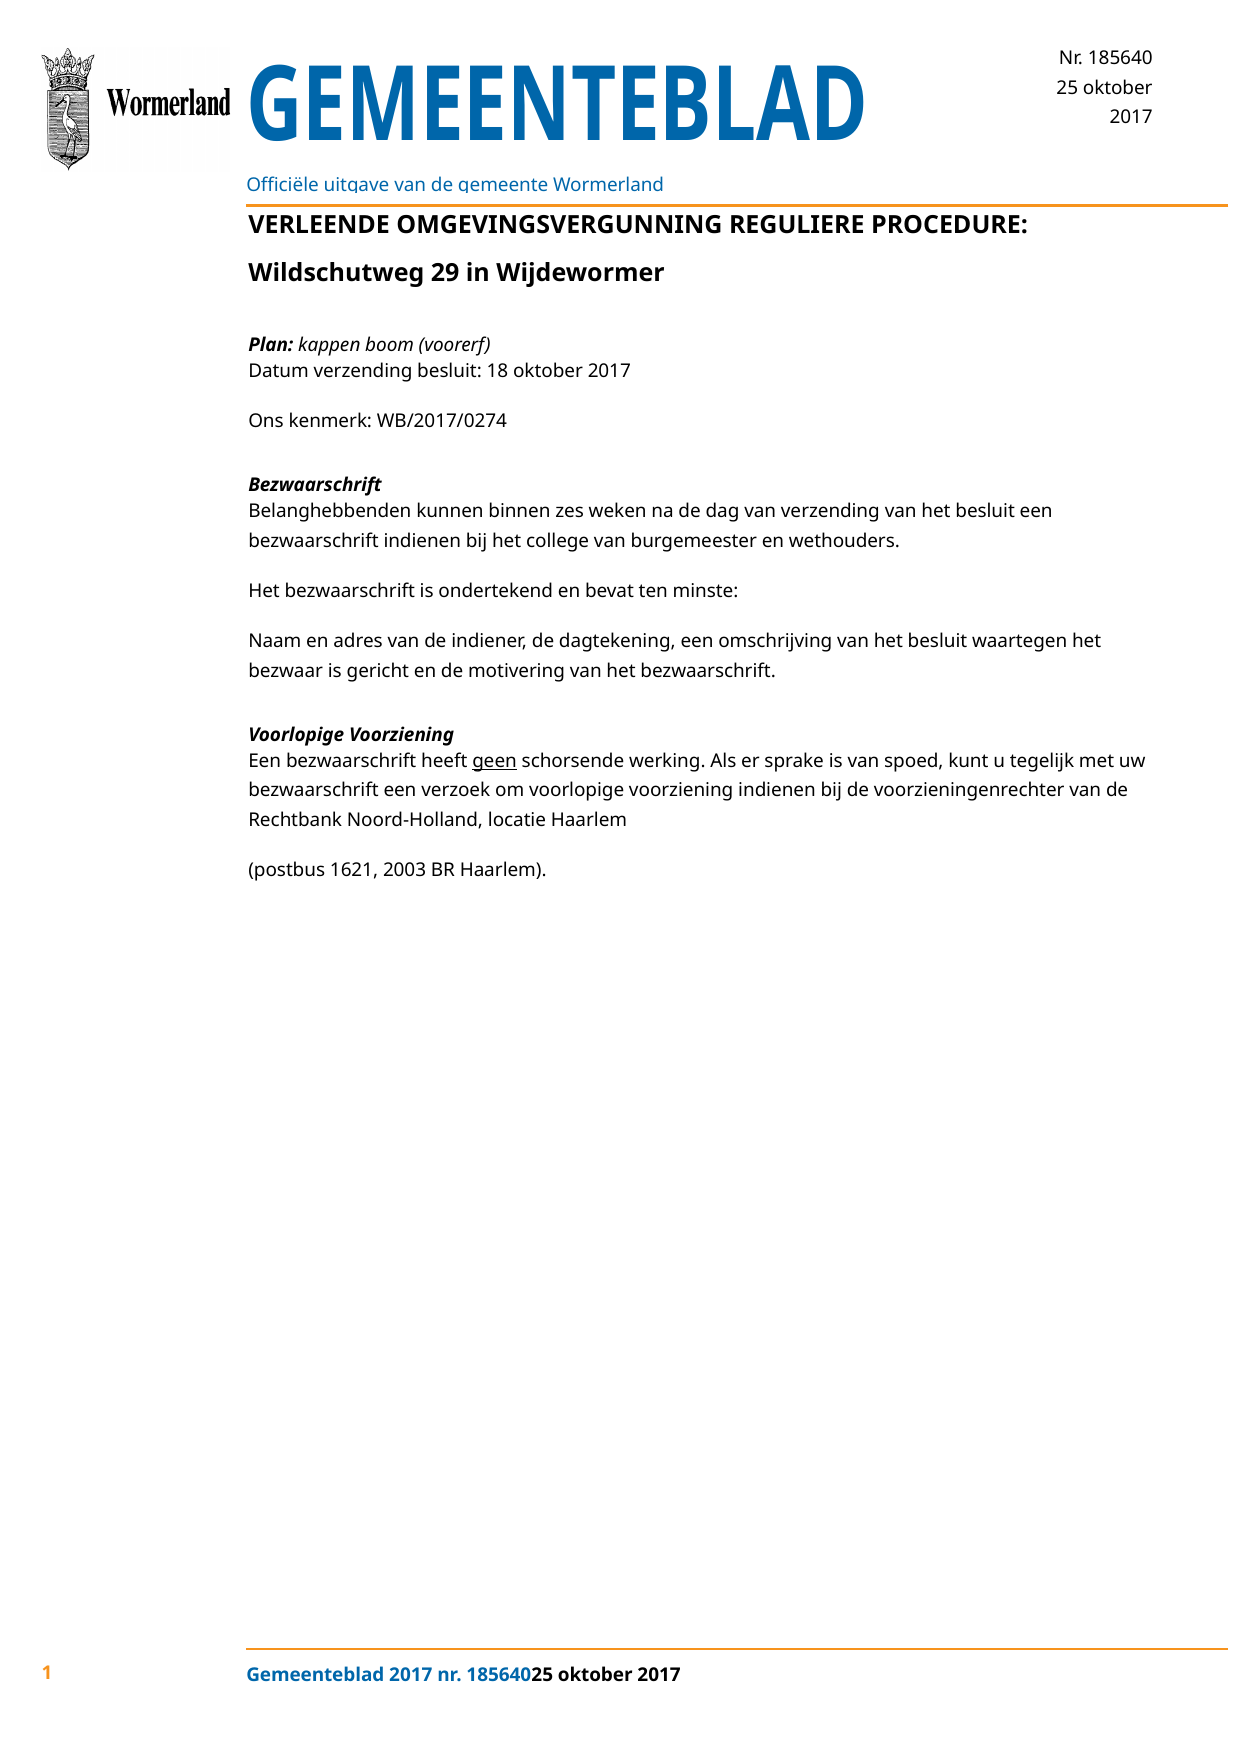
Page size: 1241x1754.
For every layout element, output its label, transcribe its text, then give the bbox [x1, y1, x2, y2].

text Het bezwaarschrift is ondertekend en bevat ten minste: [248, 577, 1152, 603]
picture [41, 47, 231, 172]
text VERLEENDE OMGEVINGSVERGUNNING REGULIERE PROCEDURE: Wildschutweg 29 in Wijdewormer [248, 207, 1152, 288]
text Plan: kappen boom (voorerf) [248, 331, 1152, 357]
text Een bezwaarschrift heeft geen schorsende werking. Als er sprake is van spoed, kunt u tegelijk met uw bezwaarschrift een verzoek om voorlopige voorziening indienen bij de voorzieningenrechter van de Rechtbank Noord-Holland, locatie Haarlem [248, 747, 1152, 832]
text Datum verzending besluit: 18 oktober 2017 [248, 357, 1152, 383]
text Bezwaarschrift [248, 472, 1152, 497]
text (postbus 1621, 2003 BR Haarlem). [248, 857, 1152, 882]
text Ons kenmerk: WB/2017/0274 [248, 408, 1152, 433]
text Naam en adres van de indiener, de dagtekening, een omschrijving van het besluit waartegen het bezwaar is gericht en de motivering van het bezwaarschrift. [248, 628, 1152, 683]
text Belanghebbenden kunnen binnen zes weken na de dag van verzending van het besluit een bezwaarschrift indienen bij het college van burgemeester en wethouders. [248, 497, 1152, 553]
text Voorlopige Voorziening [248, 721, 1152, 747]
